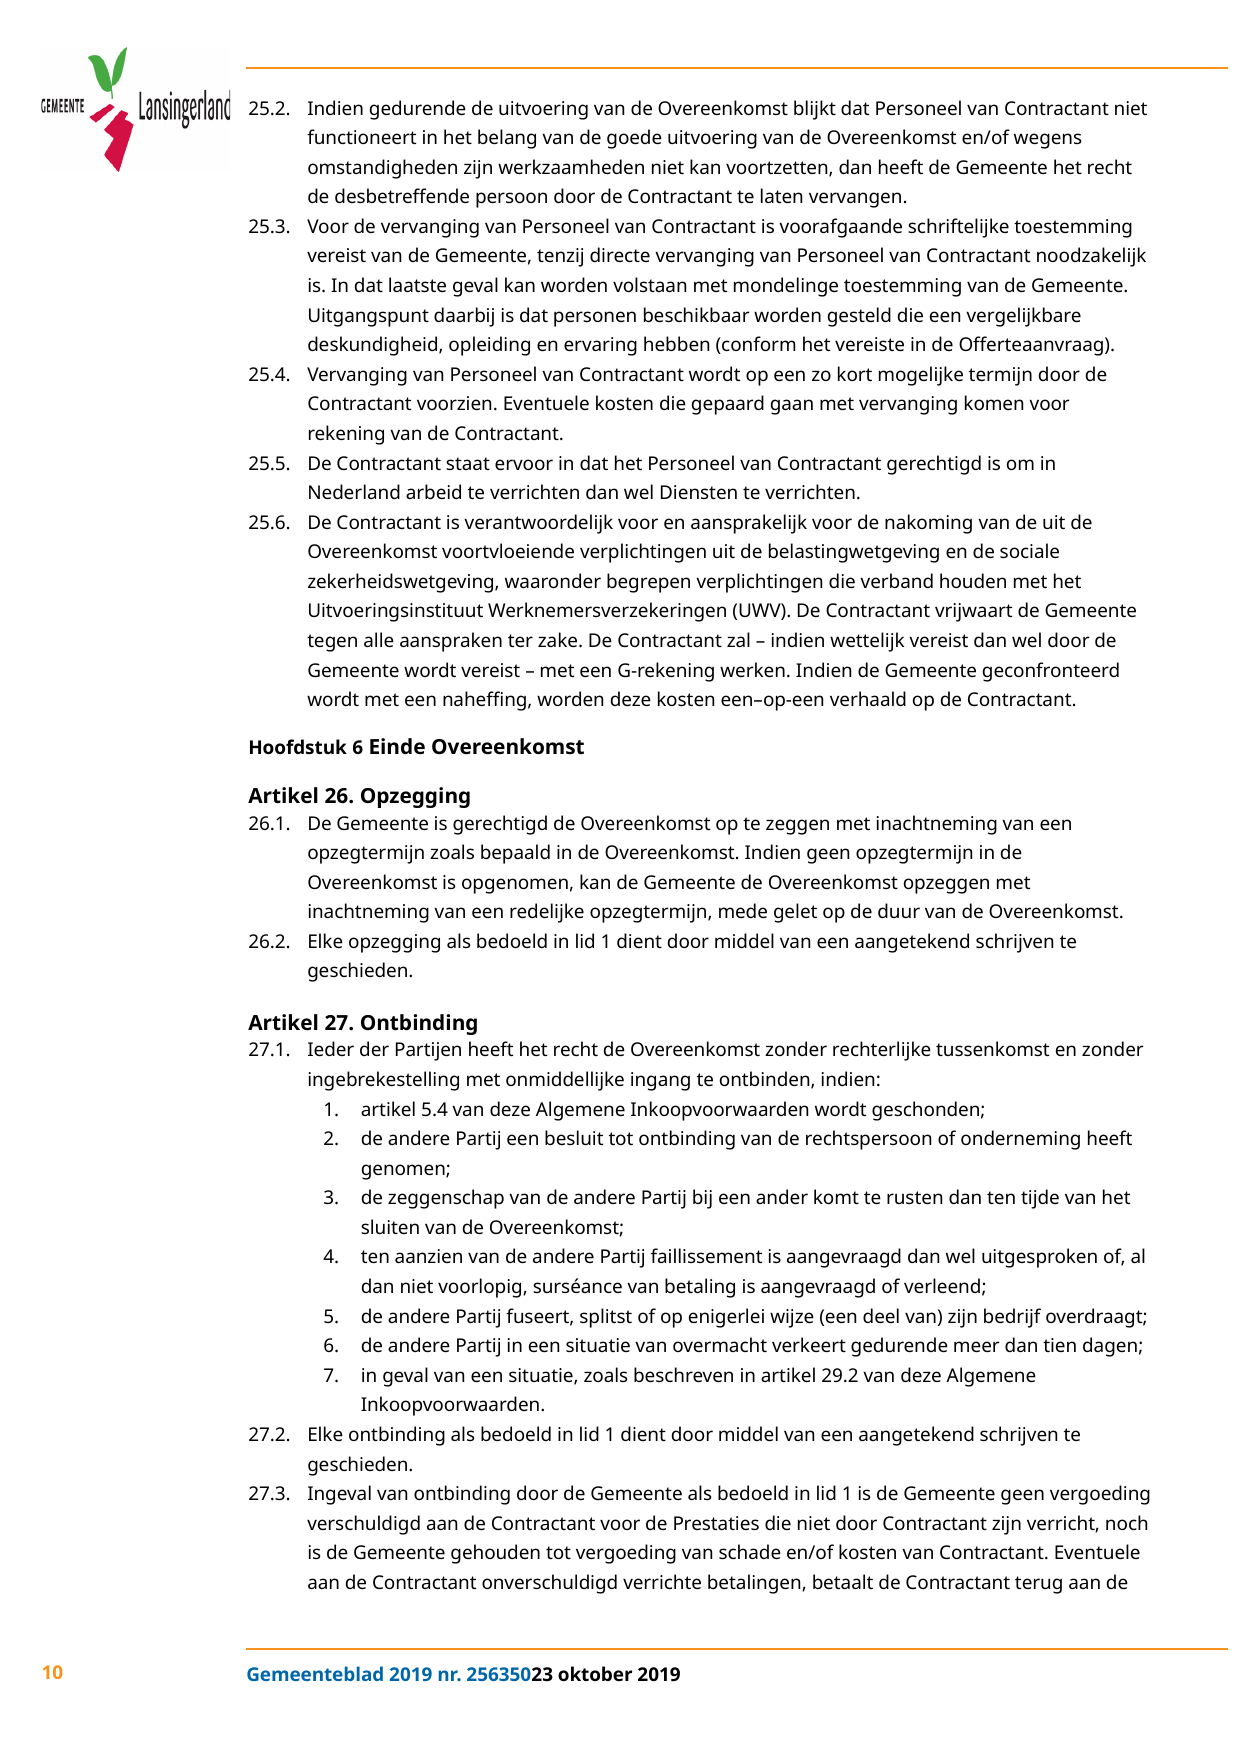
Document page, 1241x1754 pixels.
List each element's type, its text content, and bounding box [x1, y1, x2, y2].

list Voor de vervanging van Personeel van Contractant is voorafgaande schriftelijke toestemming vereist van de Gemeente, tenzij directe vervanging van Personeel van Contractant noodzakelijk is. In dat laatste geval kan worden volstaan met mondelinge toestemming van de Gemeente. Uitgangspunt daarbij is dat personen beschikbaar worden gesteld die een vergelijkbare deskundigheid, opleiding en ervaring hebben (conform het vereiste in de Offerteaanvraag). [248, 213, 1152, 357]
list De Contractant staat ervoor in dat het Personeel van Contractant gerechtigd is om in Nederland arbeid te verrichten dan wel Diensten te verrichten. [248, 450, 1152, 505]
list Ingeval van ontbinding door de Gemeente als bedoeld in lid 1 is de Gemeente geen vergoeding verschuldigd aan de Contractant voor de Prestaties die niet door Contractant zijn verricht, noch is de Gemeente gehouden tot vergoeding van schade en/of kosten van Contractant. Eventuele aan de Contractant onverschuldigd verrichte betalingen, betaalt de Contractant terug aan de [248, 1480, 1152, 1595]
list Vervanging van Personeel van Contractant wordt op een zo kort mogelijke termijn door de Contractant voorzien. Eventuele kosten die gepaard gaan met vervanging komen voor rekening van de Contractant. [248, 361, 1152, 446]
list De Gemeente is gerechtigd de Overeenkomst op te zeggen met inachtneming van een opzegtermijn zoals bepaald in de Overeenkomst. Indien geen opzegtermijn in de Overeenkomst is opgenomen, kan de Gemeente de Overeenkomst opzeggen met inachtneming van een redelijke opzegtermijn, mede gelet op de duur van de Overeenkomst. [248, 810, 1152, 924]
picture [41, 47, 231, 172]
list de andere Partij fuseert, splitst of op enigerlei wijze (een deel van) zijn bedrijf overdraagt; [323, 1303, 1152, 1328]
list De Contractant is verantwoordelijk voor en aansprakelijk voor de nakoming van de uit de Overeenkomst voortvloeiende verplichtingen uit de belastingwetgeving en de sociale zekerheidswetgeving, waaronder begrepen verplichtingen die verband houden met het Uitvoeringsinstituut Werknemersverzekeringen (UWV). De Contractant vrijwaart de Gemeente tegen alle aanspraken ter zake. De Contractant zal – indien wettelijk vereist dan wel door de Gemeente wordt vereist – met een G-rekening werken. Indien de Gemeente geconfronteerd wordt met een naheffing, worden deze kosten een–op-een verhaald op de Contractant. [248, 509, 1152, 712]
list in geval van een situatie, zoals beschreven in artikel 29.2 van deze Algemene Inkoopvoorwaarden. [323, 1362, 1152, 1417]
list de andere Partij een besluit tot ontbinding van de rechtspersoon of onderneming heeft genomen; [323, 1125, 1152, 1181]
list Indien gedurende de uitvoering van de Overeenkomst blijkt dat Personeel van Contractant niet functioneert in het belang van de goede uitvoering van de Overeenkomst en/of wegens omstandigheden zijn werkzaamheden niet kan voortzetten, dan heeft de Gemeente het recht de desbetreffende persoon door de Contractant te laten vervangen. [248, 95, 1152, 209]
list Elke opzegging als bedoeld in lid 1 dient door middel van een aangetekend schrijven te geschieden. [248, 928, 1152, 983]
list artikel 5.4 van deze Algemene Inkoopvoorwaarden wordt geschonden; [323, 1096, 1152, 1121]
list Elke ontbinding als bedoeld in lid 1 dient door middel van een aangetekend schrijven te geschieden. [248, 1421, 1152, 1476]
text Hoofdstuk 6 Einde Overeenkomst [248, 732, 1152, 761]
list Ieder der Partijen heeft het recht de Overeenkomst zonder rechterlijke tussenkomst en zonder ingebrekestelling met onmiddellijke ingang te ontbinden, indien: [248, 1037, 1152, 1092]
list de zeggenschap van de andere Partij bij een ander komt te rusten dan ten tijde van het sluiten van de Overeenkomst; [323, 1184, 1152, 1240]
text Artikel 27. Ontbinding [248, 1008, 1152, 1037]
text Artikel 26. Opzegging [248, 781, 1152, 810]
list ten aanzien van de andere Partij faillissement is aangevraagd dan wel uitgesproken of, al dan niet voorlopig, surséance van betaling is aangevraagd of verleend; [323, 1244, 1152, 1299]
list de andere Partij in een situatie van overmacht verkeert gedurende meer dan tien dagen; [323, 1332, 1152, 1358]
